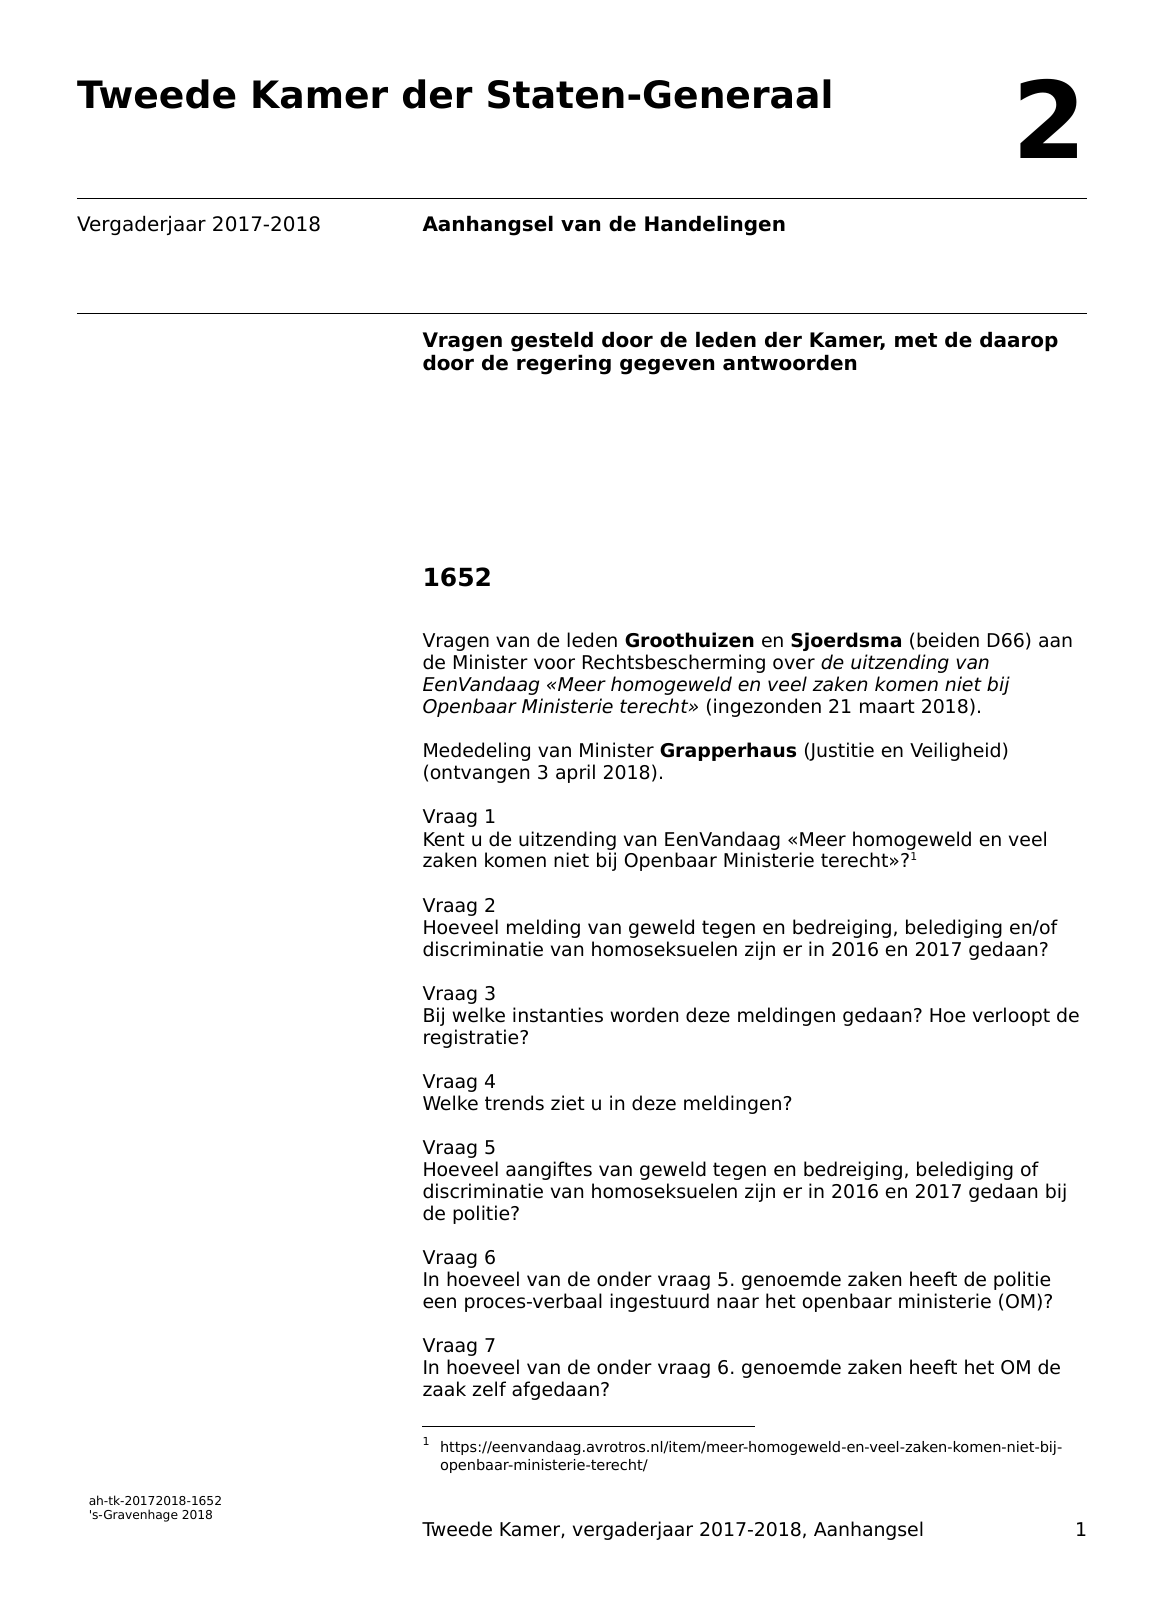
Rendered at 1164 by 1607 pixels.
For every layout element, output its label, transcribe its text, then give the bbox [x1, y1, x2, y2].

table_cell Vergaderjaar 2017-2018 [77, 199, 422, 313]
text Vraag 7 [422, 1335, 1087, 1357]
table_cell Aanhangsel van de Handelingen [422, 199, 1087, 313]
text Vraag 3 [422, 983, 1087, 1005]
text Hoeveel aangiftes van geweld tegen en bedreiging, belediging of discriminatie van homoseksuelen zijn er in 2016 en 2017 gedaan bij de politie? [422, 1159, 1087, 1225]
table_header Tweede Kamer der Staten-Generaal [77, 59, 886, 198]
text 's-Gravenhage 2018 [88, 1508, 323, 1522]
text 1652 [422, 563, 1087, 592]
text Hoeveel melding van geweld tegen en bedreiging, belediging en/of discriminatie van homoseksuelen zijn er in 2016 en 2017 gedaan? [422, 917, 1087, 961]
text Mededeling van Minister Grapperhaus (Justitie en Veiligheid) (ontvangen 3 april 2018). [422, 740, 1087, 784]
text Welke trends ziet u in deze meldingen? [422, 1093, 1087, 1115]
text Vraag 5 [422, 1137, 1087, 1159]
text In hoeveel van de onder vraag 6. genoemde zaken heeft het OM de zaak zelf afgedaan? [422, 1357, 1087, 1401]
text Vraag 6 [422, 1247, 1087, 1269]
table_cell Vragen gesteld door de leden der Kamer, met de daarop door de regering gegeven antwoorden [422, 314, 1087, 375]
text Vraag 4 [422, 1071, 1087, 1093]
text Vraag 1 [422, 806, 1087, 828]
table_header 2 [886, 59, 1087, 198]
text Kent u de uitzending van EenVandaag «Meer homogeweld en veel zaken komen niet bij Openbaar Ministerie terecht»? [422, 828, 1087, 872]
text Bij welke instanties worden deze meldingen gedaan? Hoe verloopt de registratie? [422, 1005, 1087, 1049]
text ah-tk-20172018-1652 [88, 1494, 323, 1508]
text Vraag 2 [422, 894, 1087, 917]
text Vragen van de leden Groothuizen en Sjoerdsma (beiden D66) aan de Minister voor Rechtsbescherming over de uitzending van EenVandaag «Meer homogeweld en veel zaken komen niet bij Openbaar Ministerie terecht» (ingezonden 21 maart 2018). [422, 630, 1087, 718]
table_cell [77, 314, 422, 375]
text In hoeveel van de onder vraag 5. genoemde zaken heeft de politie een proces-verbaal ingestuurd naar het openbaar ministerie (OM)? [422, 1269, 1087, 1313]
text https://eenvandaag.avrotros.nl/item/meer-homogeweld-en-veel-zaken-komen-niet-bij-openbaar-ministerie-terecht/ [422, 1435, 1087, 1474]
